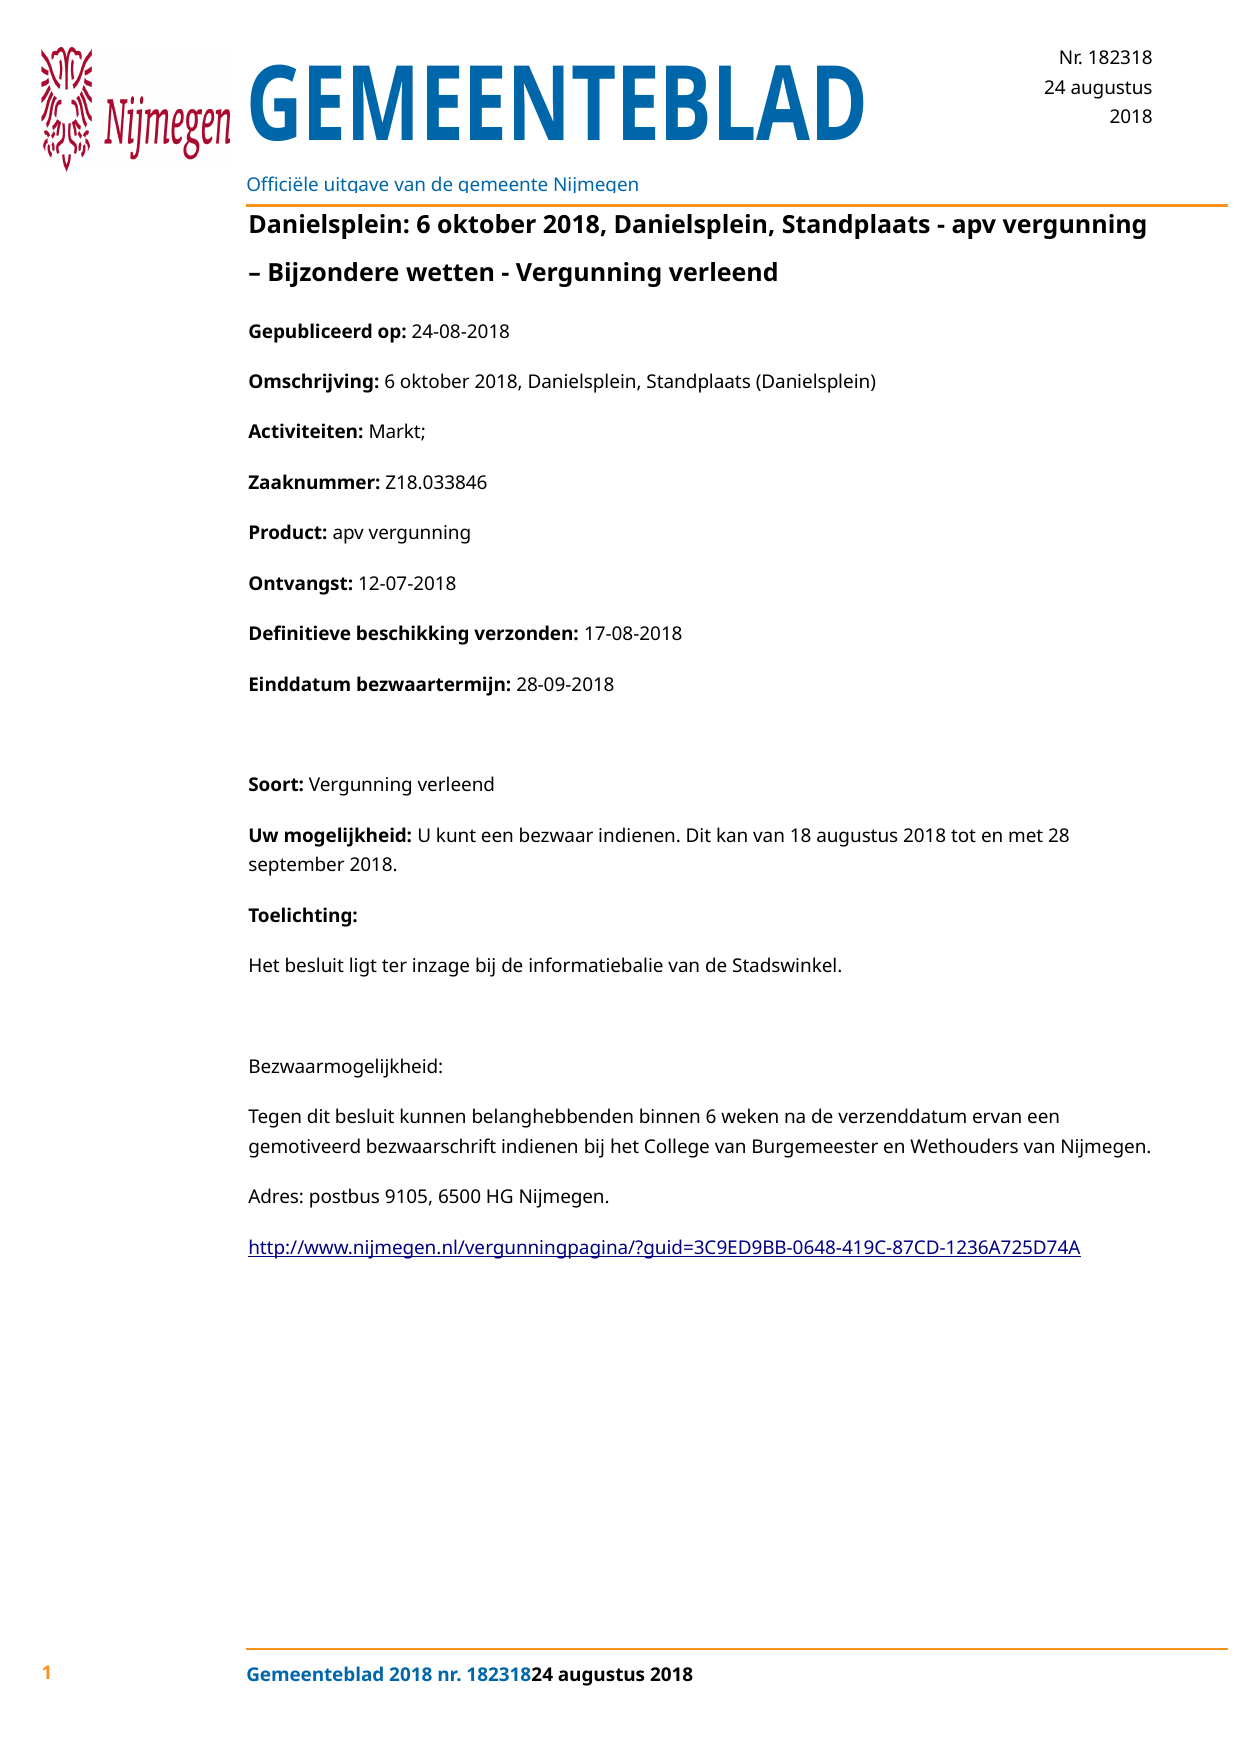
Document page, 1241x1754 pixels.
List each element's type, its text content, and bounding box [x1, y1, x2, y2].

text Zaaknummer: Z18.033846 [248, 469, 1152, 495]
text Definitieve beschikking verzonden: 17-08-2018 [248, 620, 1152, 646]
text Uw mogelijkheid: U kunt een bezwaar indienen. Dit kan van 18 augustus 2018 tot en met 28 september 2018. [248, 822, 1152, 877]
text Einddatum bezwaartermijn: 28-09-2018 [248, 671, 1152, 697]
text Omschrijving: 6 oktober 2018, Danielsplein, Standplaats (Danielsplein) [248, 368, 1152, 394]
text Activiteiten: Markt; [248, 419, 1152, 444]
text Gepubliceerd op: 24-08-2018 [248, 318, 1152, 344]
text Bezwaarmogelijkheid: [248, 1053, 1152, 1079]
text Het besluit ligt ter inzage bij de informatiebalie van de Stadswinkel. [248, 952, 1152, 978]
text Toelichting: [248, 902, 1152, 928]
picture [41, 47, 231, 172]
text Adres: postbus 9105, 6500 HG Nijmegen. [248, 1184, 1152, 1209]
text Danielsplein: 6 oktober 2018, Danielsplein, Standplaats - apv vergunning – Bijzondere wetten - Vergunning verleend [248, 207, 1152, 288]
text Product: apv vergunning [248, 519, 1152, 545]
text Soort: Vergunning verleend [248, 772, 1152, 797]
text Ontvangst: 12-07-2018 [248, 570, 1152, 596]
text http://www.nijmegen.nl/vergunningpagina/?guid=3C9ED9BB-0648-419C-87CD-1236A725D74A [248, 1234, 1152, 1260]
text Tegen dit besluit kunnen belanghebbenden binnen 6 weken na de verzenddatum ervan een gemotiveerd bezwaarschrift indienen bij het College van Burgemeester en Wethouders van Nijmegen. [248, 1104, 1152, 1159]
